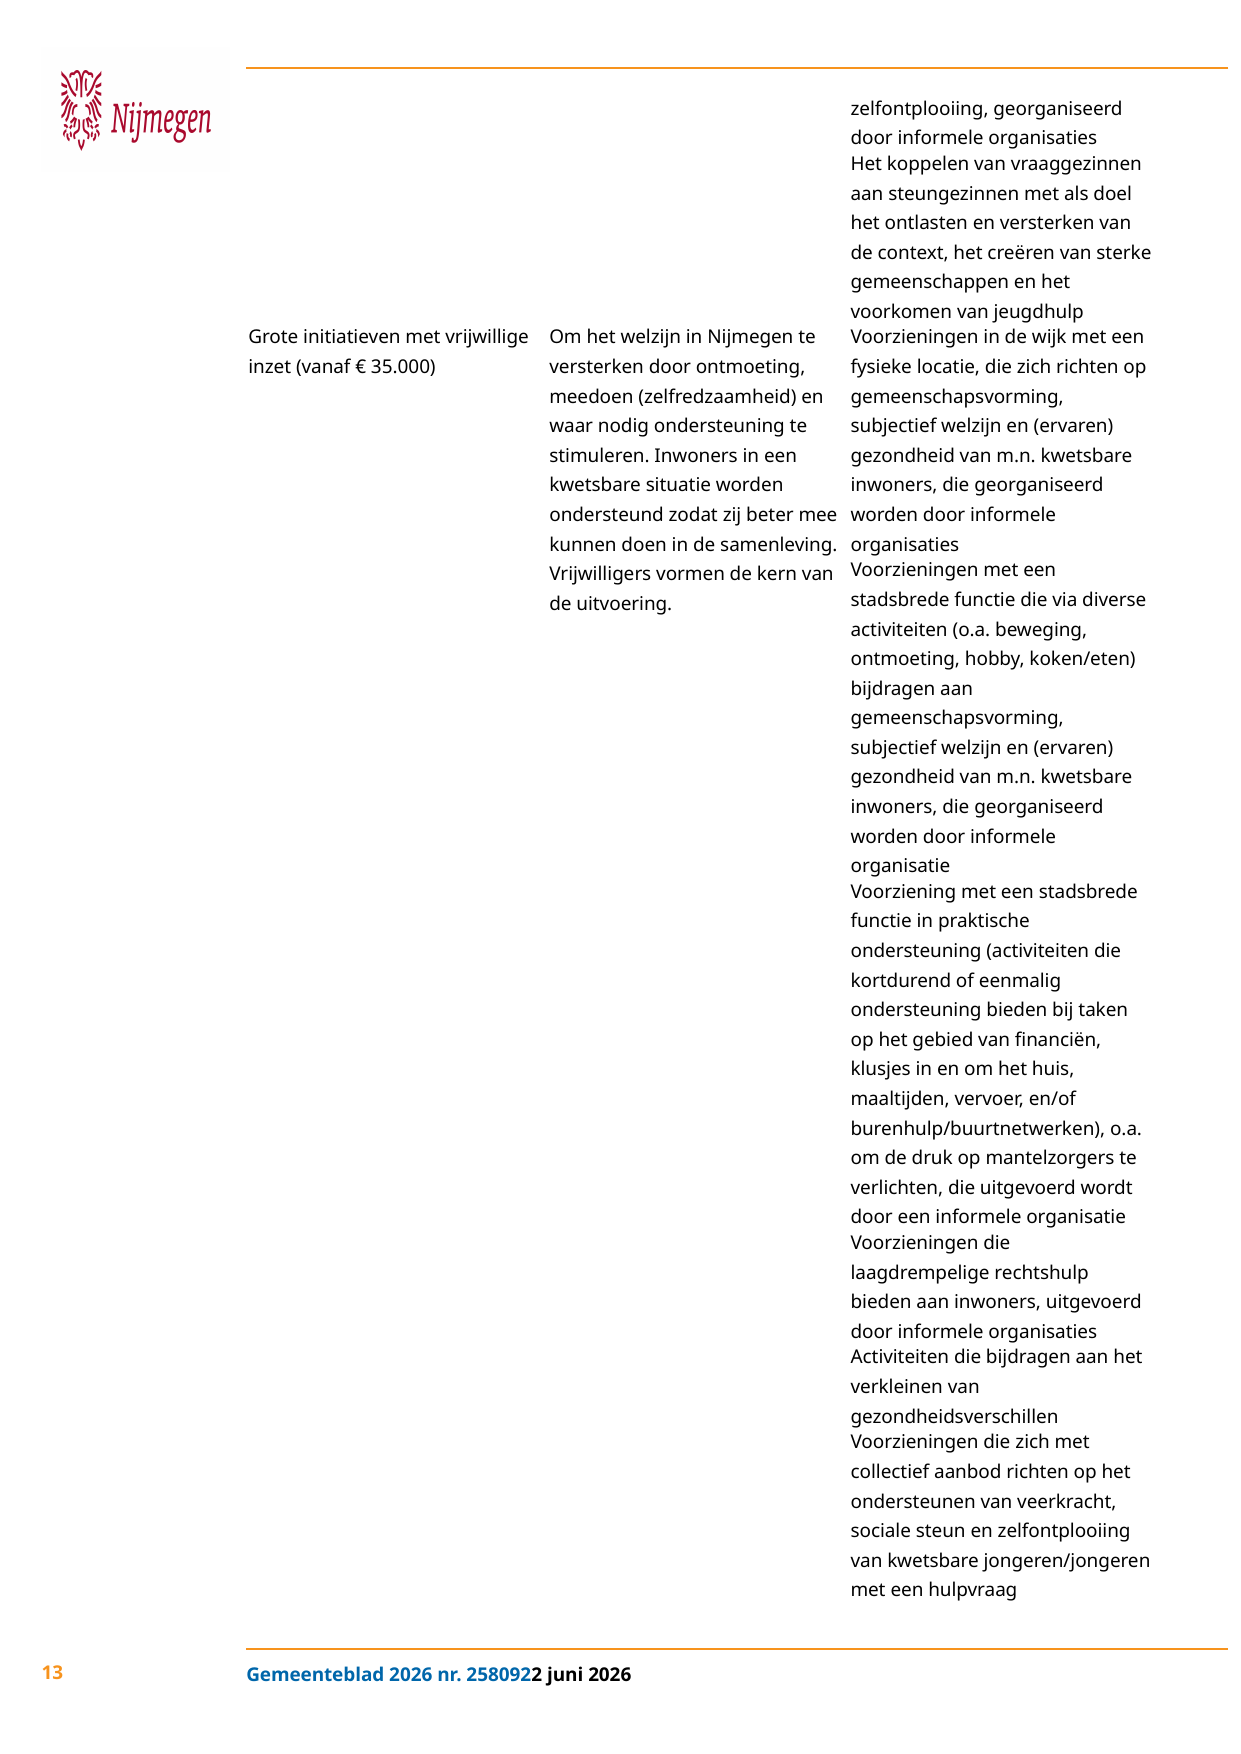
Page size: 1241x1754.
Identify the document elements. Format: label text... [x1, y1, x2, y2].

table_cell Voorzieningen die laagdrempelige rechtshulp bieden aan inwoners, uitgevoerd door informele organisaties [850, 1229, 1152, 1344]
table_cell Activiteiten die bijdragen aan het verkleinen van gezondheidsverschillen [850, 1344, 1152, 1429]
table_cell Grote initiatieven met vrijwillige inzet (vanaf € 35.000) [248, 324, 549, 1602]
table_cell Voorzieningen in de wijk met een fysieke locatie, die zich richten op gemeenschapsvorming, subjectief welzijn en (ervaren) gezondheid van m.n. kwetsbare inwoners, die georganiseerd worden door informele organisaties [850, 324, 1152, 557]
table_cell Voorzieningen met een stadsbrede functie die via diverse activiteiten (o.a. beweging, ontmoeting, hobby, koken/eten) bijdragen aan gemeenschapsvorming, subjectief welzijn en (ervaren) gezondheid van m.n. kwetsbare inwoners, die georganiseerd worden door informele organisatie [850, 557, 1152, 878]
table_cell [248, 95, 549, 324]
table_cell Om het welzijn in Nijmegen te versterken door ontmoeting, meedoen (zelfredzaamheid) en waar nodig ondersteuning te stimuleren. Inwoners in een kwetsbare situatie worden ondersteund zodat zij beter mee kunnen doen in de samenleving. Vrijwilligers vormen de kern van de uitvoering. [549, 324, 850, 1602]
table_cell Voorzieningen die zich met collectief aanbod richten op het ondersteunen van veerkracht, sociale steun en zelfontplooiing van kwetsbare jongeren/jongeren met een hulpvraag [850, 1429, 1152, 1602]
table_cell Het koppelen van vraaggezinnen aan steungezinnen met als doel het ontlasten en versterken van de context, het creëren van sterke gemeenschappen en het voorkomen van jeugdhulp [850, 150, 1152, 324]
picture [41, 47, 231, 172]
table_cell zelfontplooiing, georganiseerd door informele organisaties [850, 95, 1152, 150]
table_cell [549, 95, 850, 324]
table_cell Voorziening met een stadsbrede functie in praktische ondersteuning (activiteiten die kortdurend of eenmalig ondersteuning bieden bij taken op het gebied van financiën, klusjes in en om het huis, maaltijden, vervoer, en/of burenhulp/buurtnetwerken), o.a. om de druk op mantelzorgers te verlichten, die uitgevoerd wordt door een informele organisatie [850, 878, 1152, 1229]
